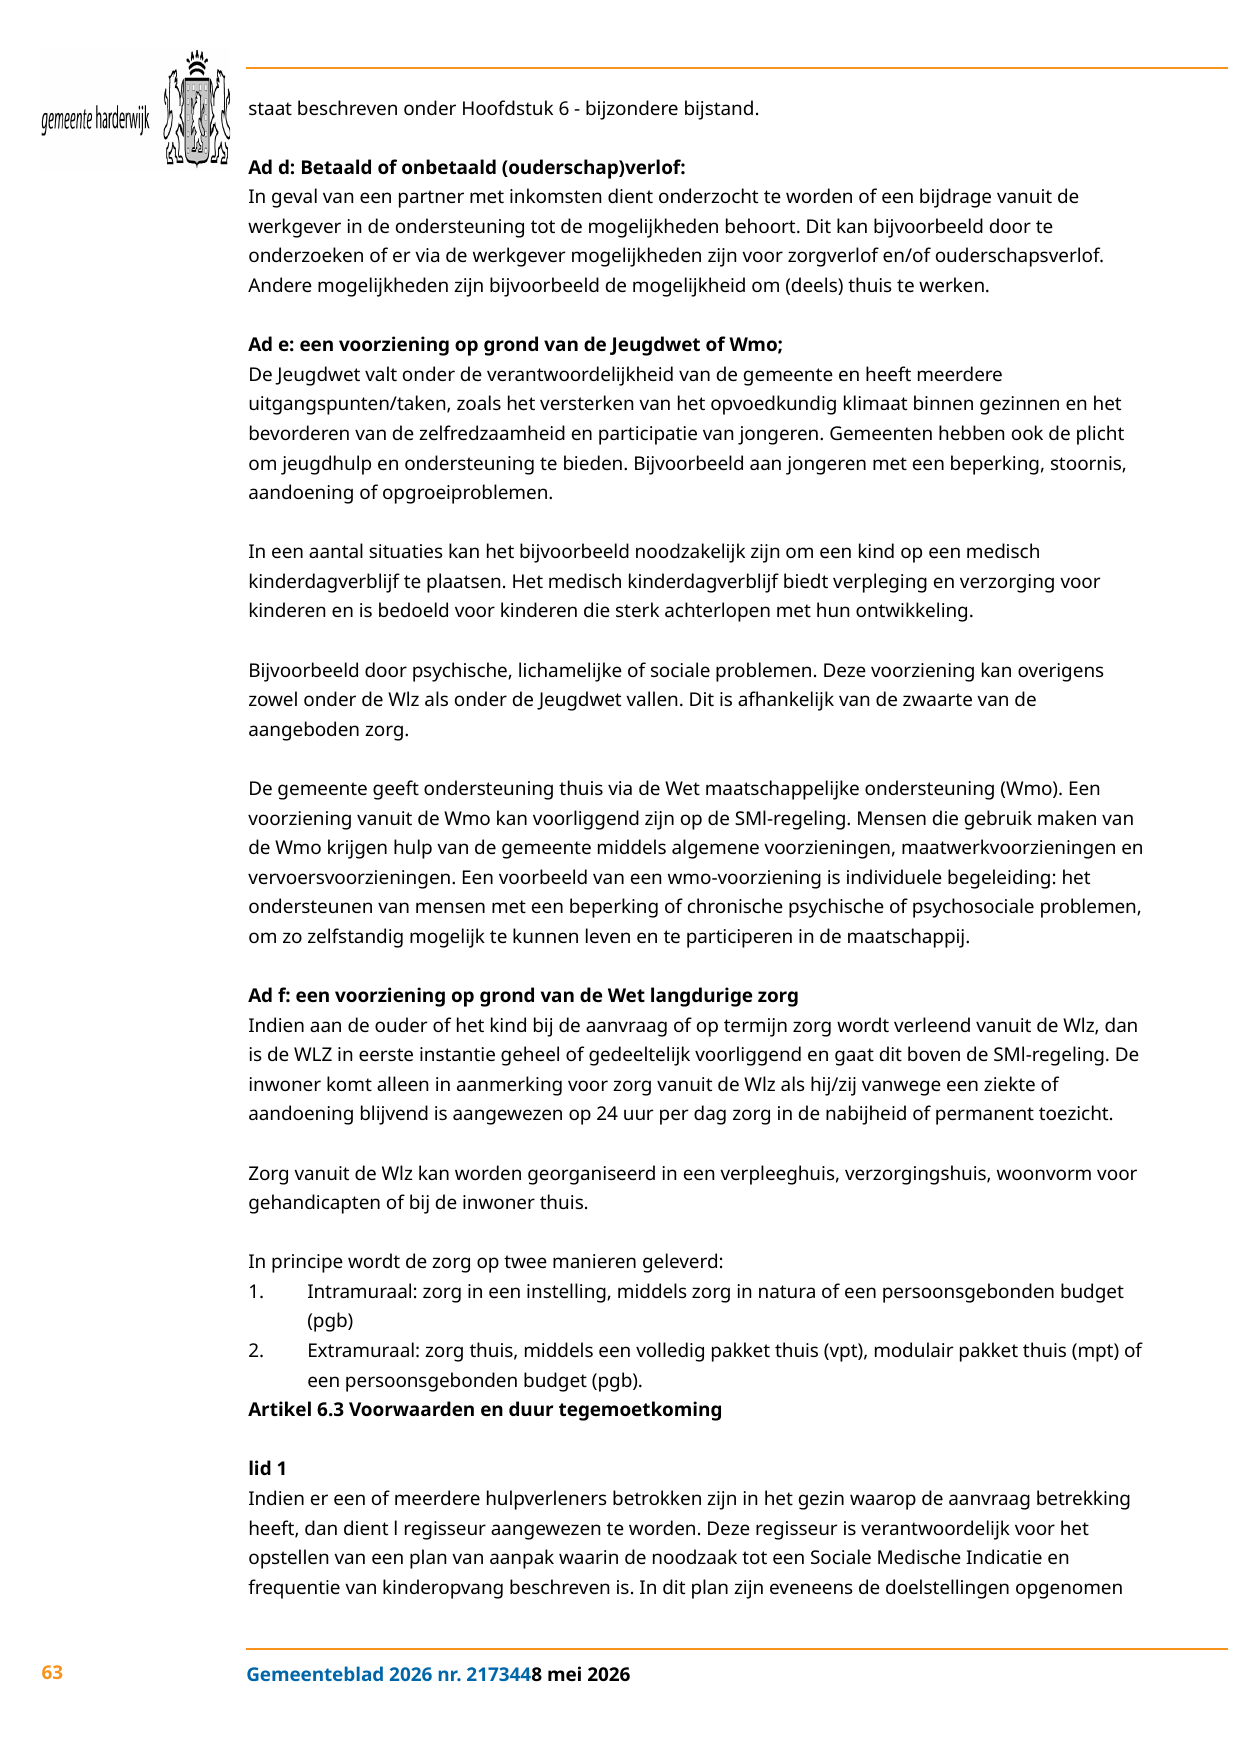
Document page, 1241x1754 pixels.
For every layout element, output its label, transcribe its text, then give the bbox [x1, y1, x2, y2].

text Artikel 6.3 Voorwaarden en duur tegemoetkoming [248, 1396, 1152, 1422]
text staat beschreven onder Hoofdstuk 6 - bijzondere bijstand. [248, 95, 1152, 121]
text Indien er een of meerdere hulpverleners betrokken zijn in het gezin waarop de aanvraag betrekking heeft, dan dient l regisseur aangewezen te worden. Deze regisseur is verantwoordelijk voor het opstellen van een plan van aanpak waarin de noodzaak tot een Sociale Medische Indicatie en frequentie van kinderopvang beschreven is. In dit plan zijn eveneens de doelstellingen opgenomen [248, 1485, 1152, 1600]
text In geval van een partner met inkomsten dient onderzocht te worden of een bijdrage vanuit de werkgever in de ondersteuning tot de mogelijkheden behoort. Dit kan bijvoorbeeld door te onderzoeken of er via de werkgever mogelijkheden zijn voor zorgverlof en/of ouderschapsverlof. Andere mogelijkheden zijn bijvoorbeeld de mogelijkheid om (deels) thuis te werken. [248, 183, 1152, 298]
list Intramuraal: zorg in een instelling, middels zorg in natura of een persoonsgebonden budget (pgb) [248, 1278, 1152, 1333]
text De gemeente geeft ondersteuning thuis via de Wet maatschappelijke ondersteuning (Wmo). Een voorziening vanuit de Wmo kan voorliggend zijn op de SMl-regeling. Mensen die gebruik maken van de Wmo krijgen hulp van de gemeente middels algemene voorzieningen, maatwerkvoorzieningen en vervoersvoorzieningen. Een voorbeeld van een wmo-voorziening is individuele begeleiding: het ondersteunen van mensen met een beperking of chronische psychische of psychosociale problemen, om zo zelfstandig mogelijk te kunnen leven en te participeren in de maatschappij. [248, 775, 1152, 949]
picture [41, 47, 231, 172]
text In principe wordt de zorg op twee manieren geleverd: [248, 1248, 1152, 1274]
text De Jeugdwet valt onder de verantwoordelijkheid van de gemeente en heeft meerdere uitgangspunten/taken, zoals het versterken van het opvoedkundig klimaat binnen gezinnen en het bevorderen van de zelfredzaamheid en participatie van jongeren. Gemeenten hebben ook de plicht om jeugdhulp en ondersteuning te bieden. Bijvoorbeeld aan jongeren met een beperking, stoornis, aandoening of opgroeiproblemen. [248, 361, 1152, 505]
text Indien aan de ouder of het kind bij de aanvraag of op termijn zorg wordt verleend vanuit de Wlz, dan is de WLZ in eerste instantie geheel of gedeeltelijk voorliggend en gaat dit boven de SMl-regeling. De inwoner komt alleen in aanmerking voor zorg vanuit de Wlz als hij/zij vanwege een ziekte of aandoening blijvend is aangewezen op 24 uur per dag zorg in de nabijheid of permanent toezicht. [248, 1012, 1152, 1126]
text Ad f: een voorziening op grond van de Wet langdurige zorg [248, 982, 1152, 1008]
text lid 1 [248, 1456, 1152, 1481]
text Bijvoorbeeld door psychische, lichamelijke of sociale problemen. Deze voorziening kan overigens zowel onder de Wlz als onder de Jeugdwet vallen. Dit is afhankelijk van de zwaarte van de aangeboden zorg. [248, 657, 1152, 742]
list Extramuraal: zorg thuis, middels een volledig pakket thuis (vpt), modulair pakket thuis (mpt) of een persoonsgebonden budget (pgb). [248, 1337, 1152, 1393]
text In een aantal situaties kan het bijvoorbeeld noodzakelijk zijn om een kind op een medisch kinderdagverblijf te plaatsen. Het medisch kinderdagverblijf biedt verpleging en verzorging voor kinderen en is bedoeld voor kinderen die sterk achterlopen met hun ontwikkeling. [248, 538, 1152, 623]
text Zorg vanuit de Wlz kan worden georganiseerd in een verpleeghuis, verzorgingshuis, woonvorm voor gehandicapten of bij de inwoner thuis. [248, 1160, 1152, 1215]
text Ad d: Betaald of onbetaald (ouderschap)verlof: [248, 154, 1152, 180]
text Ad e: een voorziening op grond van de Jeugdwet of Wmo; [248, 331, 1152, 357]
